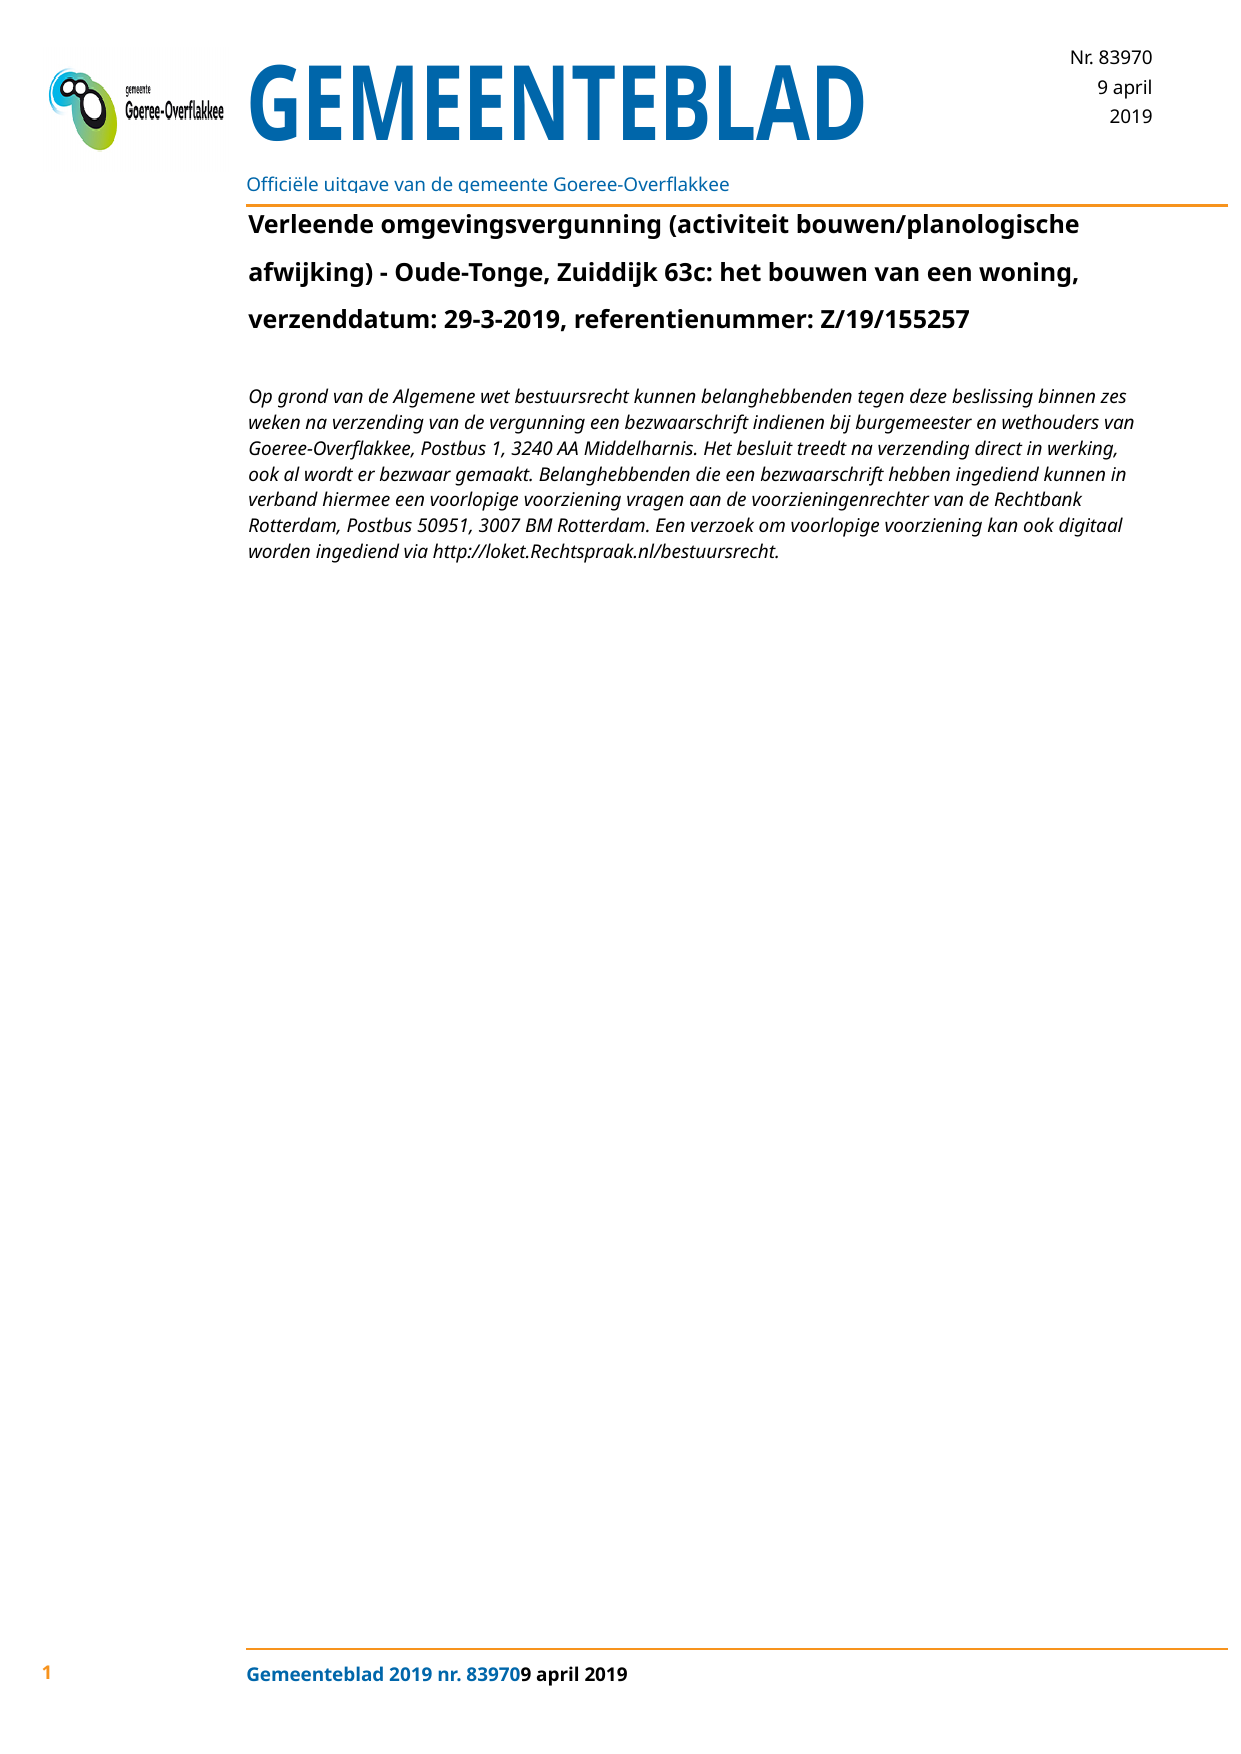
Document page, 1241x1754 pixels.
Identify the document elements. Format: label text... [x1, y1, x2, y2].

text Verleende omgevingsvergunning (activiteit bouwen/planologische afwijking) - Oude-Tonge, Zuiddijk 63c: het bouwen van een woning, verzenddatum: 29-3-2019, referentienummer: Z/19/155257 [248, 207, 1152, 336]
text Op grond van de Algemene wet bestuursrecht kunnen belanghebbenden tegen deze beslissing binnen zes weken na verzending van de vergunning een bezwaarschrift indienen bij burgemeester en wethouders van Goeree-Overflakkee, Postbus 1, 3240 AA Middelharnis. Het besluit treedt na verzending direct in werking, ook al wordt er bezwaar gemaakt. Belanghebbenden die een bezwaarschrift hebben ingediend kunnen in verband hiermee een voorlopige voorziening vragen aan de voorzieningenrechter van de Rechtbank Rotterdam, Postbus 50951, 3007 BM Rotterdam. Een verzoek om voorlopige voorziening kan ook digitaal worden ingediend via http://loket.Rechtspraak.nl/bestuursrecht. [248, 384, 1152, 564]
picture [41, 47, 231, 172]
